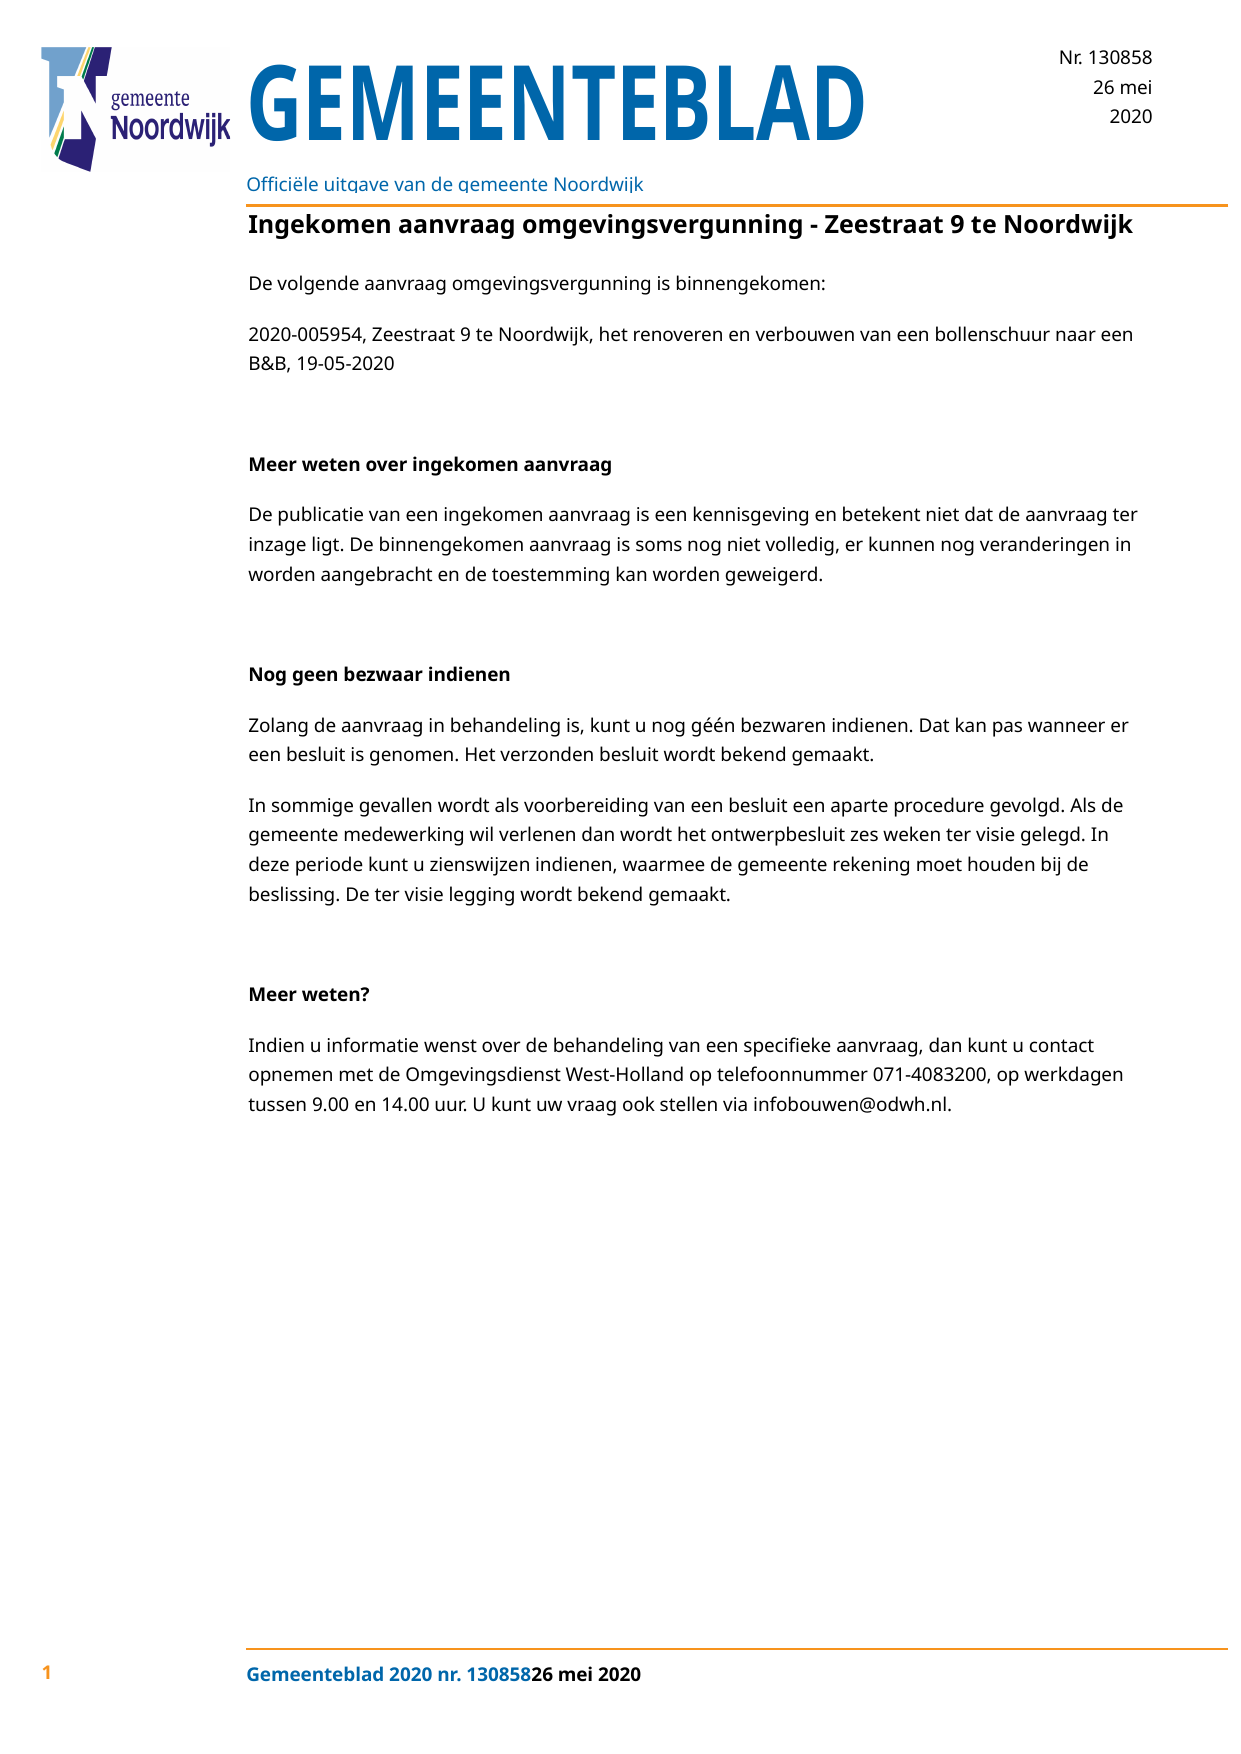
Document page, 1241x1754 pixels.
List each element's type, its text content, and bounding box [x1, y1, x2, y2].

text Meer weten? [248, 982, 1152, 1007]
text Indien u informatie wenst over de behandeling van een specifieke aanvraag, dan kunt u contact opnemen met de Omgevingsdienst West-Holland op telefoonnummer 071-4083200, op werkdagen tussen 9.00 en 14.00 uur. U kunt uw vraag ook stellen via infobouwen@odwh.nl. [248, 1032, 1152, 1117]
text 2020-005954, Zeestraat 9 te Noordwijk, het renoveren en verbouwen van een bollenschuur naar een B&B, 19-05-2020 [248, 321, 1152, 376]
text In sommige gevallen wordt als voorbereiding van een besluit een aparte procedure gevolgd. Als de gemeente medewerking wil verlenen dan wordt het ontwerpbesluit zes weken ter visie gelegd. In deze periode kunt u zienswijzen indienen, waarmee de gemeente rekening moet houden bij de beslissing. De ter visie legging wordt bekend gemaakt. [248, 792, 1152, 906]
text De publicatie van een ingekomen aanvraag is een kennisgeving en betekent niet dat de aanvraag ter inzage ligt. De binnengekomen aanvraag is soms nog niet volledig, er kunnen nog veranderingen in worden aangebracht en de toestemming kan worden geweigerd. [248, 502, 1152, 586]
text De volgende aanvraag omgevingsvergunning is binnengekomen: [248, 270, 1152, 296]
text Zolang de aanvraag in behandeling is, kunt u nog géén bezwaren indienen. Dat kan pas wanneer er een besluit is genomen. Het verzonden besluit wordt bekend gemaakt. [248, 712, 1152, 767]
text Ingekomen aanvraag omgevingsvergunning - Zeestraat 9 te Noordwijk [248, 207, 1152, 241]
picture [41, 47, 231, 172]
text Nog geen bezwaar indienen [248, 662, 1152, 687]
text Meer weten over ingekomen aanvraag [248, 451, 1152, 477]
